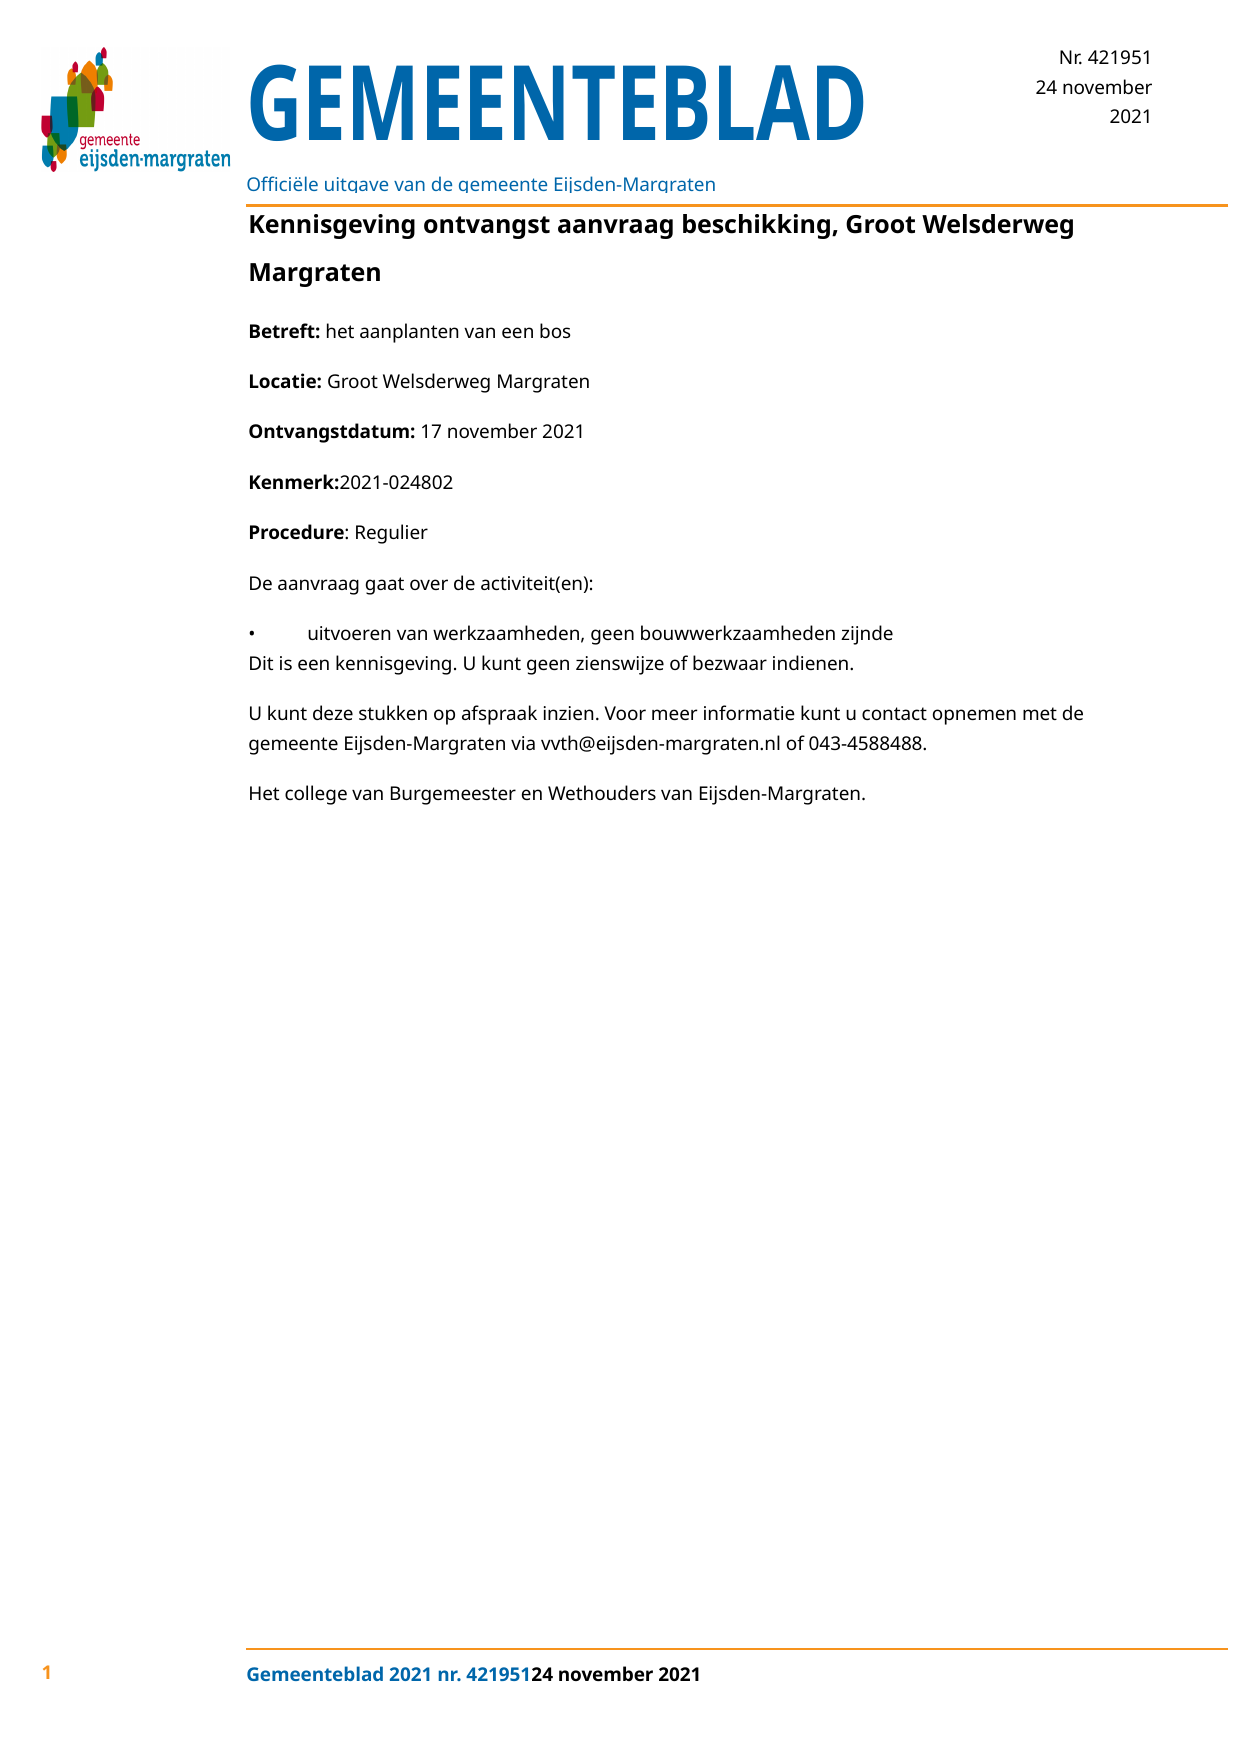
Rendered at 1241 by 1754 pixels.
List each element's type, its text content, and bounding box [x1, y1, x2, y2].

text Het college van Burgemeester en Wethouders van Eijsden-Margraten. [248, 780, 1152, 806]
text U kunt deze stukken op afspraak inzien. Voor meer informatie kunt u contact opnemen met de gemeente Eijsden-Margraten via vvth@eijsden-margraten.nl of 043-4588488. [248, 700, 1152, 756]
text Betreft: het aanplanten van een bos [248, 318, 1152, 344]
text Dit is een kennisgeving. U kunt geen zienswijze of bezwaar indienen. [248, 650, 1152, 676]
text De aanvraag gaat over de activiteit(en): [248, 570, 1152, 596]
text Kennisgeving ontvangst aanvraag beschikking, Groot Welsderweg Margraten [248, 207, 1152, 288]
text Ontvangstdatum: 17 november 2021 [248, 419, 1152, 444]
text Locatie: Groot Welsderweg Margraten [248, 368, 1152, 394]
picture [41, 47, 231, 172]
list uitvoeren van werkzaamheden, geen bouwwerkzaamheden zijnde [248, 620, 1152, 646]
text Procedure: Regulier [248, 519, 1152, 545]
text Kenmerk:2021-024802 [248, 469, 1152, 495]
